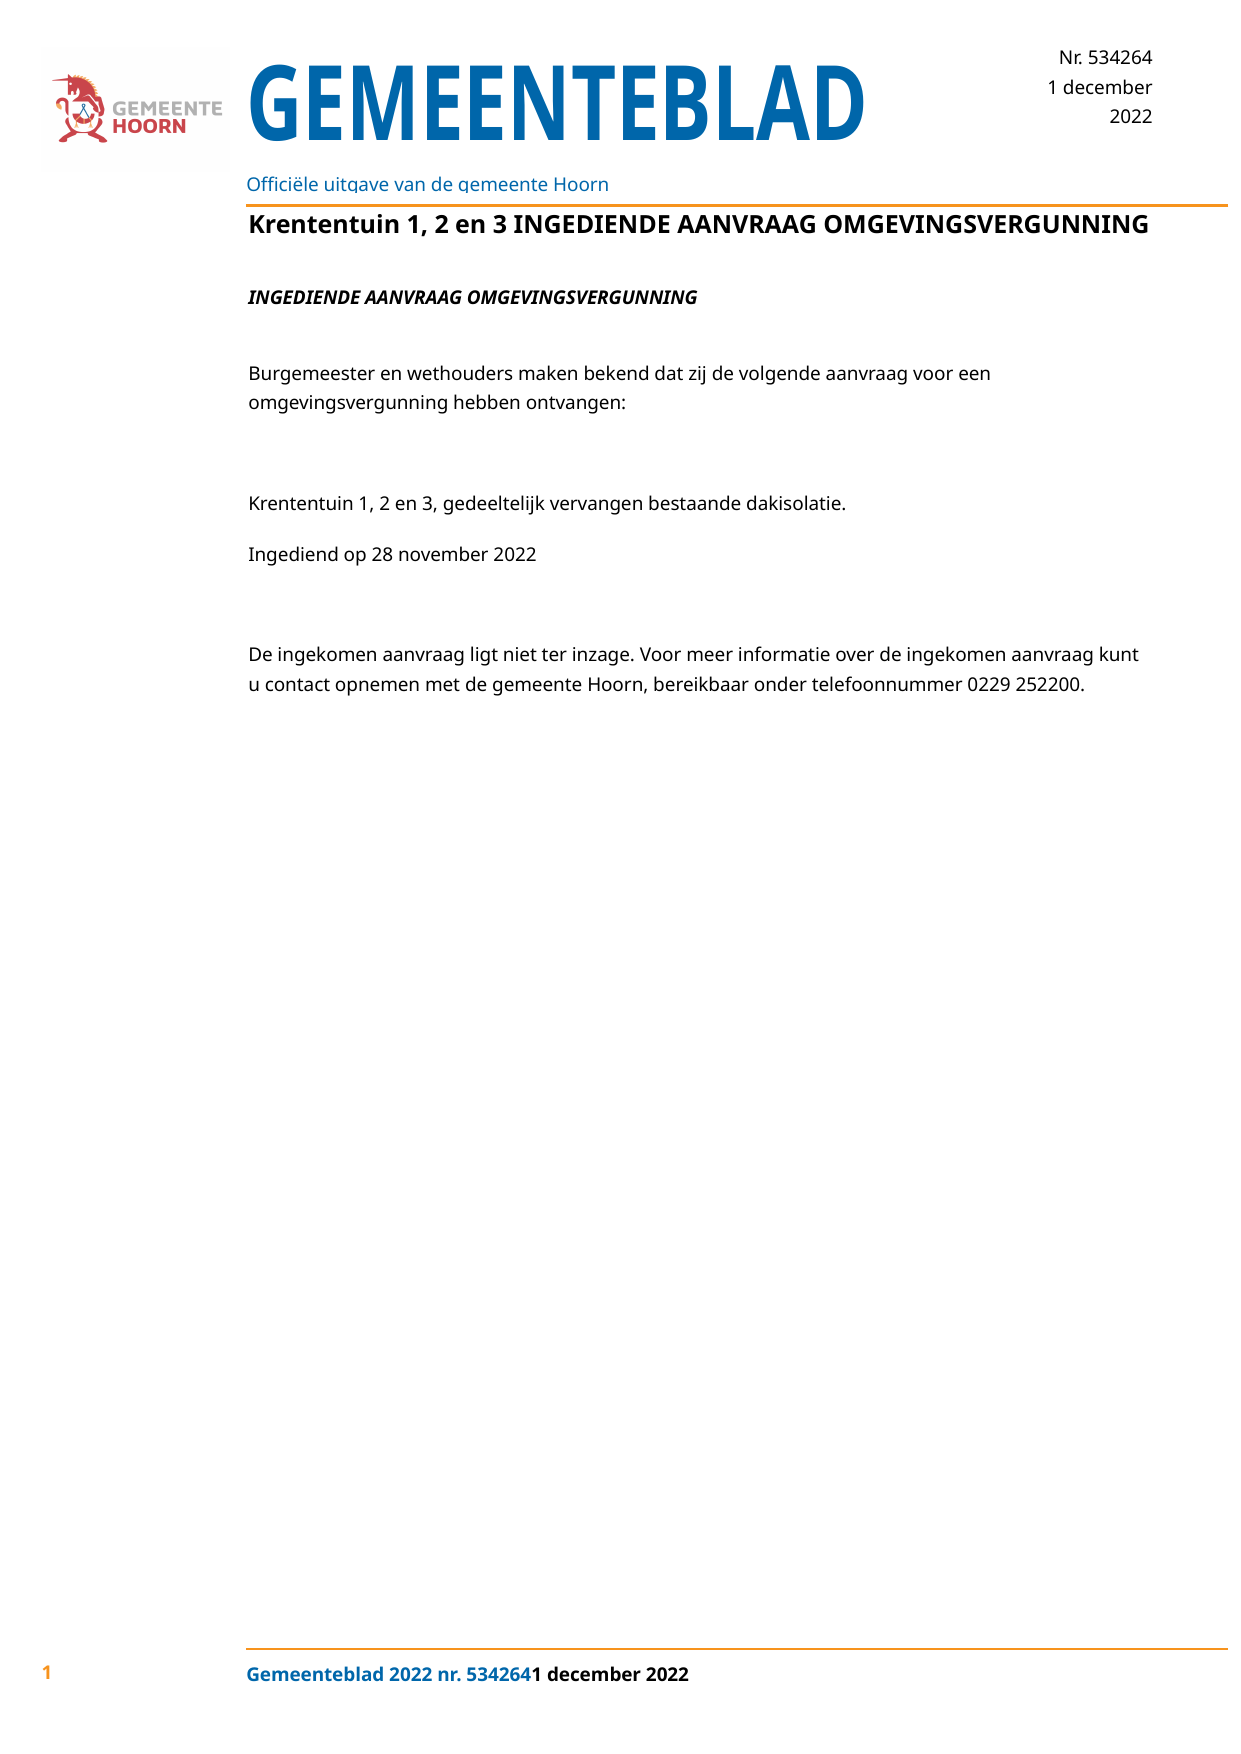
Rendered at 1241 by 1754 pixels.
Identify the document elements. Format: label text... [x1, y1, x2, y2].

picture [41, 47, 231, 172]
text Ingediend op 28 november 2022 [248, 541, 1152, 567]
text INGEDIENDE AANVRAAG OMGEVINGSVERGUNNING [248, 284, 1152, 309]
text Krententuin 1, 2 en 3 INGEDIENDE AANVRAAG OMGEVINGSVERGUNNING [248, 207, 1152, 241]
text Krententuin 1, 2 en 3, gedeeltelijk vervangen bestaande dakisolatie. [248, 490, 1152, 516]
text De ingekomen aanvraag ligt niet ter inzage. Voor meer informatie over de ingekomen aanvraag kunt u contact opnemen met de gemeente Hoorn, bereikbaar onder telefoonnummer 0229 252200. [248, 642, 1152, 697]
text Burgemeester en wethouders maken bekend dat zij de volgende aanvraag voor een omgevingsvergunning hebben ontvangen: [248, 360, 1152, 415]
